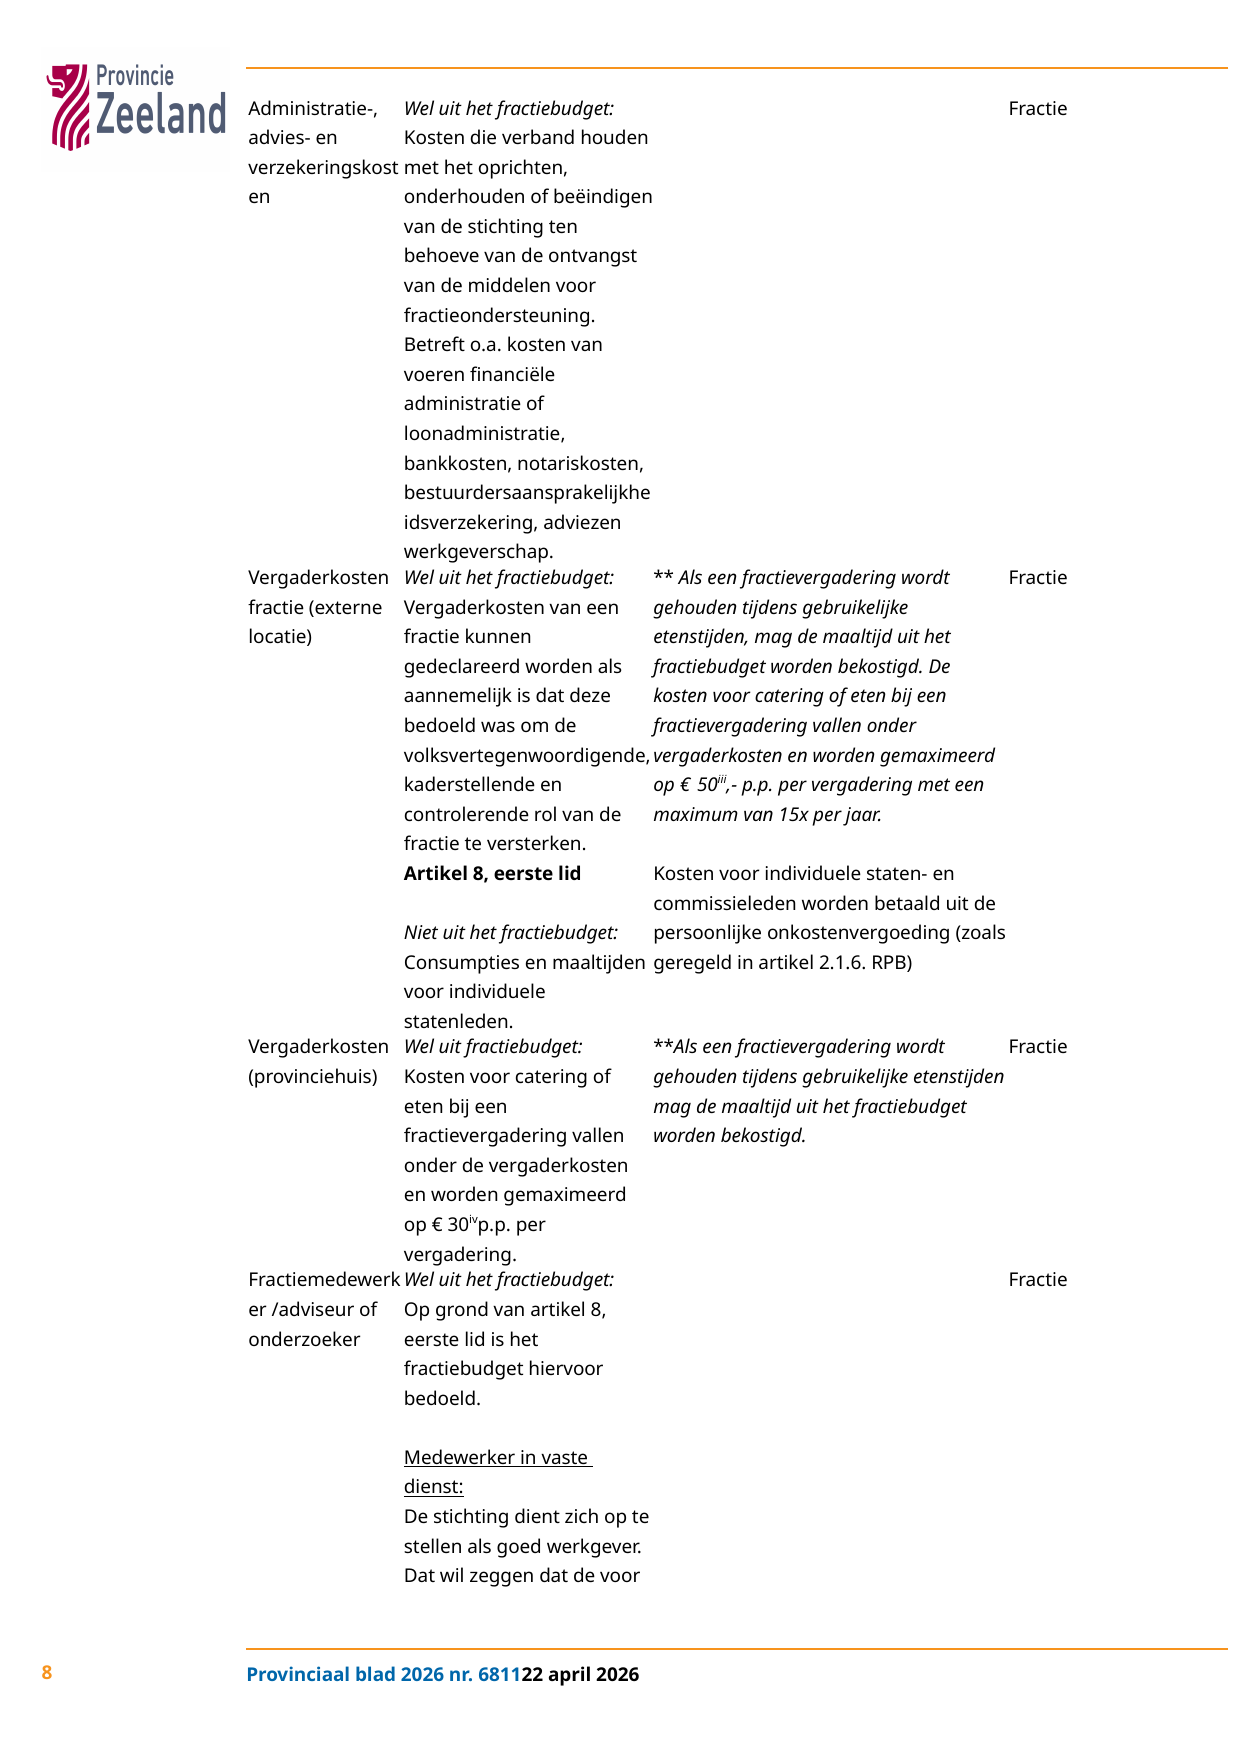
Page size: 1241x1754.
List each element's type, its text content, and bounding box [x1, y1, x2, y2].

table_cell Administratie-, advies- en verzekeringskosten [248, 95, 404, 564]
table_cell Wel uit het fractiebudget: Vergaderkosten van een fractie kunnen gedeclareerd worden als aannemelijk is dat deze bedoeld was om de volksvertegenwoordigende, kaderstellende en controlerende rol van de fractie te versterken. Artikel 8, eerste lid Niet uit het fractiebudget: Consumpties en maaltijden voor individuele statenleden. [404, 564, 653, 1034]
table_cell Vergaderkosten (provinciehuis) [248, 1034, 404, 1267]
table_cell [653, 1267, 1008, 1588]
table_cell Wel uit fractiebudget: Kosten voor catering of eten bij een fractievergadering vallen onder de vergaderkosten en worden gemaximeerd op € 30ivp.p. per vergadering. [404, 1034, 653, 1267]
picture [41, 47, 231, 172]
table_cell Vergaderkosten fractie (externe locatie) [248, 564, 404, 1034]
table_cell Fractiemedewerker /adviseur of onderzoeker [248, 1267, 404, 1588]
table_cell Wel uit het fractiebudget: Op grond van artikel 8, eerste lid is het fractiebudget hiervoor bedoeld. Medewerker in vaste dienst: De stichting dient zich op te stellen als goed werkgever. Dat wil zeggen dat de voor [404, 1267, 653, 1588]
table_cell [653, 95, 1008, 564]
table_cell Fractie [1008, 1267, 1152, 1588]
table_cell Fractie [1008, 564, 1152, 1034]
table_cell Fractie [1008, 95, 1152, 564]
table_cell **Als een fractievergadering wordt gehouden tijdens gebruikelijke etenstijden mag de maaltijd uit het fractiebudget worden bekostigd. [653, 1034, 1008, 1267]
table_cell ** Als een fractievergadering wordt gehouden tijdens gebruikelijke etenstijden, mag de maaltijd uit het fractiebudget worden bekostigd. De kosten voor catering of eten bij een fractievergadering vallen onder vergaderkosten en worden gemaximeerd op € 50iii,- p.p. per vergadering met een maximum van 15x per jaar. Kosten voor individuele staten- en commissieleden worden betaald uit de persoonlijke onkostenvergoeding (zoals geregeld in artikel 2.1.6. RPB) [653, 564, 1008, 1034]
table_cell Fractie [1008, 1034, 1152, 1267]
table_cell Wel uit het fractiebudget: Kosten die verband houden met het oprichten, onderhouden of beëindigen van de stichting ten behoeve van de ontvangst van de middelen voor fractieondersteuning. Betreft o.a. kosten van voeren financiële administratie of loonadministratie, bankkosten, notariskosten, bestuurdersaansprakelijkheidsverzekering, adviezen werkgeverschap. [404, 95, 653, 564]
